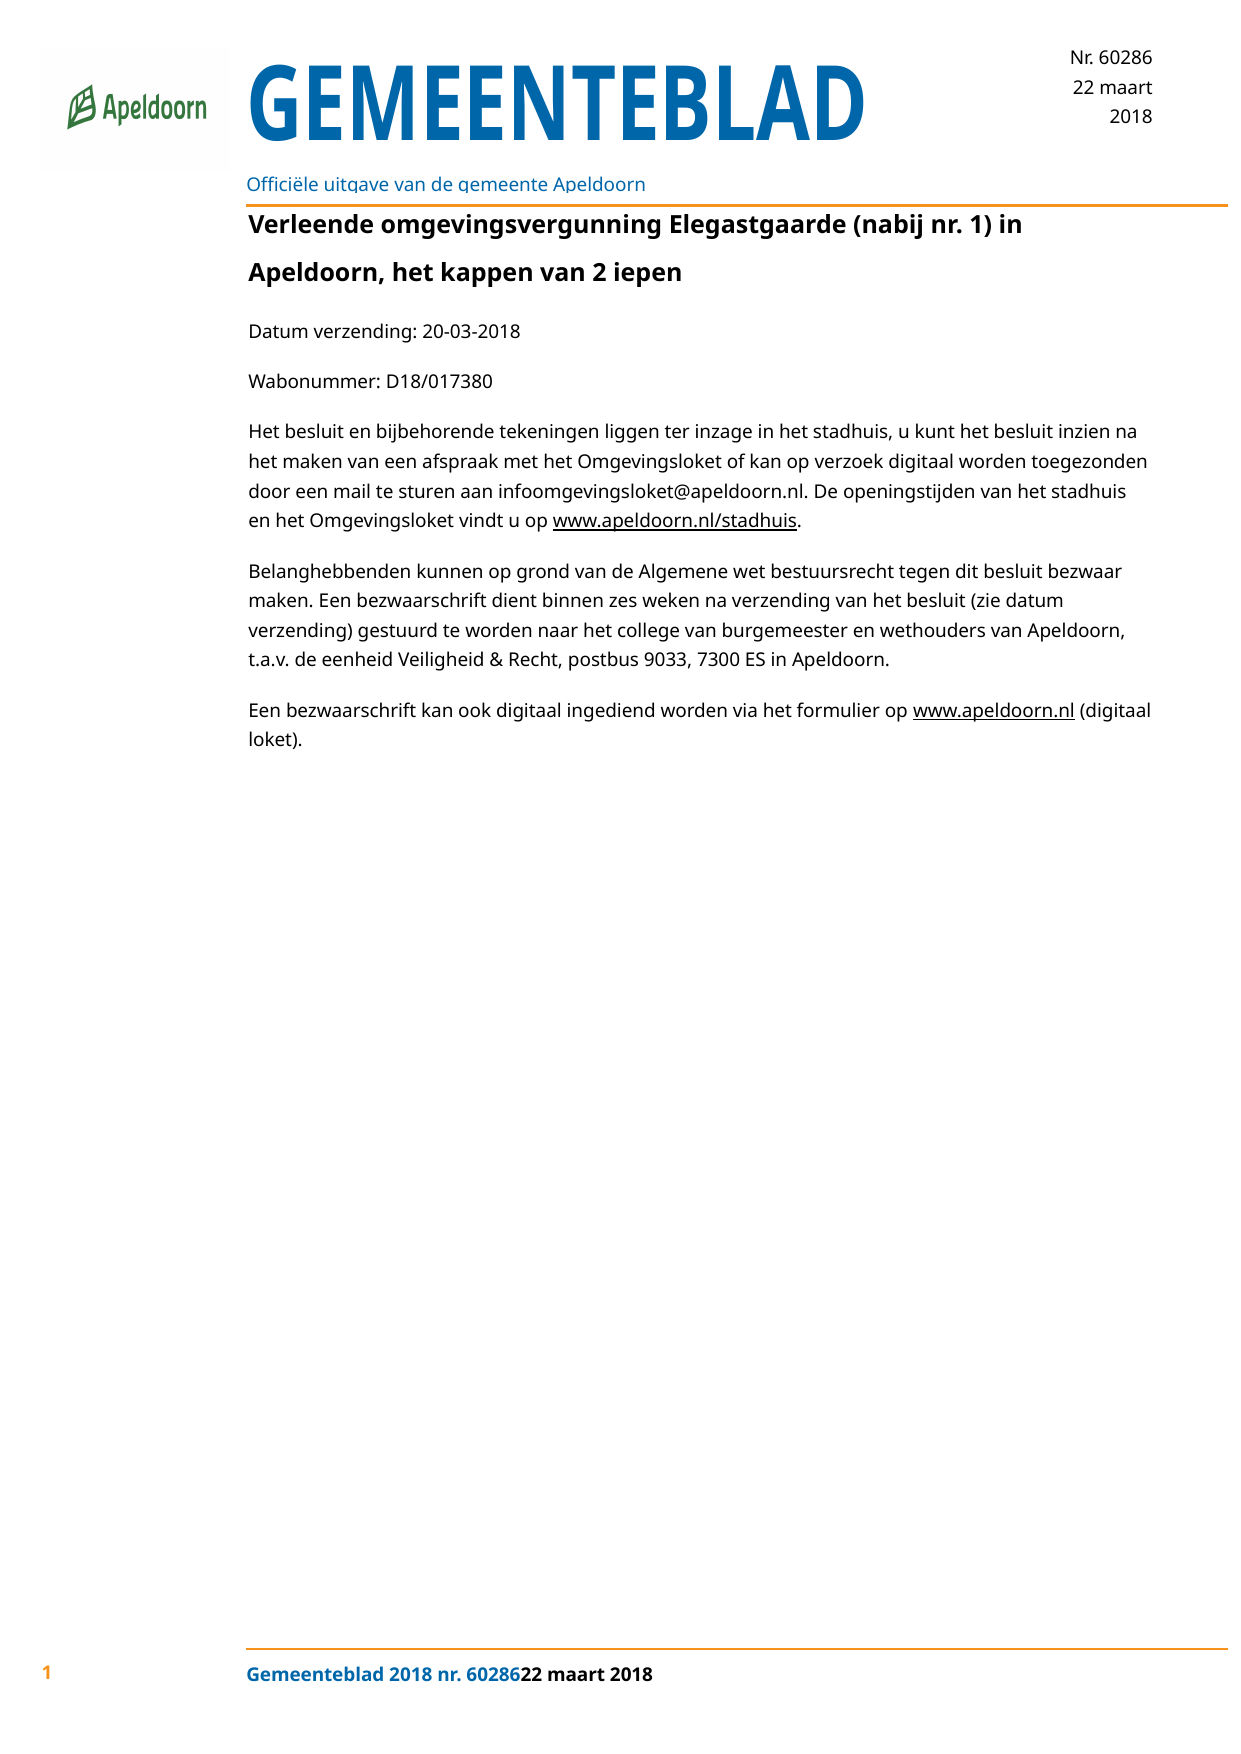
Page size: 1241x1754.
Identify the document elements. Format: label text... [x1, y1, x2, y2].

text Het besluit en bijbehorende tekeningen liggen ter inzage in het stadhuis, u kunt het besluit inzien na het maken van een afspraak met het Omgevingsloket of kan op verzoek digitaal worden toegezonden door een mail te sturen aan infoomgevingsloket@apeldoorn.nl. De openingstijden van het stadhuis en het Omgevingsloket vindt u op www.apeldoorn.nl/stadhuis. [248, 419, 1152, 533]
text Een bezwaarschrift kan ook digitaal ingediend worden via het formulier op www.apeldoorn.nl (digitaal loket). [248, 697, 1152, 752]
text Wabonummer: D18/017380 [248, 368, 1152, 394]
text Verleende omgevingsvergunning Elegastgaarde (nabij nr. 1) in Apeldoorn, het kappen van 2 iepen [248, 207, 1152, 288]
picture [41, 47, 231, 172]
text Belanghebbenden kunnen op grond van de Algemene wet bestuursrecht tegen dit besluit bezwaar maken. Een bezwaarschrift dient binnen zes weken na verzending van het besluit (zie datum verzending) gestuurd te worden naar het college van burgemeester en wethouders van Apeldoorn, t.a.v. de eenheid Veiligheid & Recht, postbus 9033, 7300 ES in Apeldoorn. [248, 558, 1152, 672]
text Datum verzending: 20-03-2018 [248, 318, 1152, 344]
